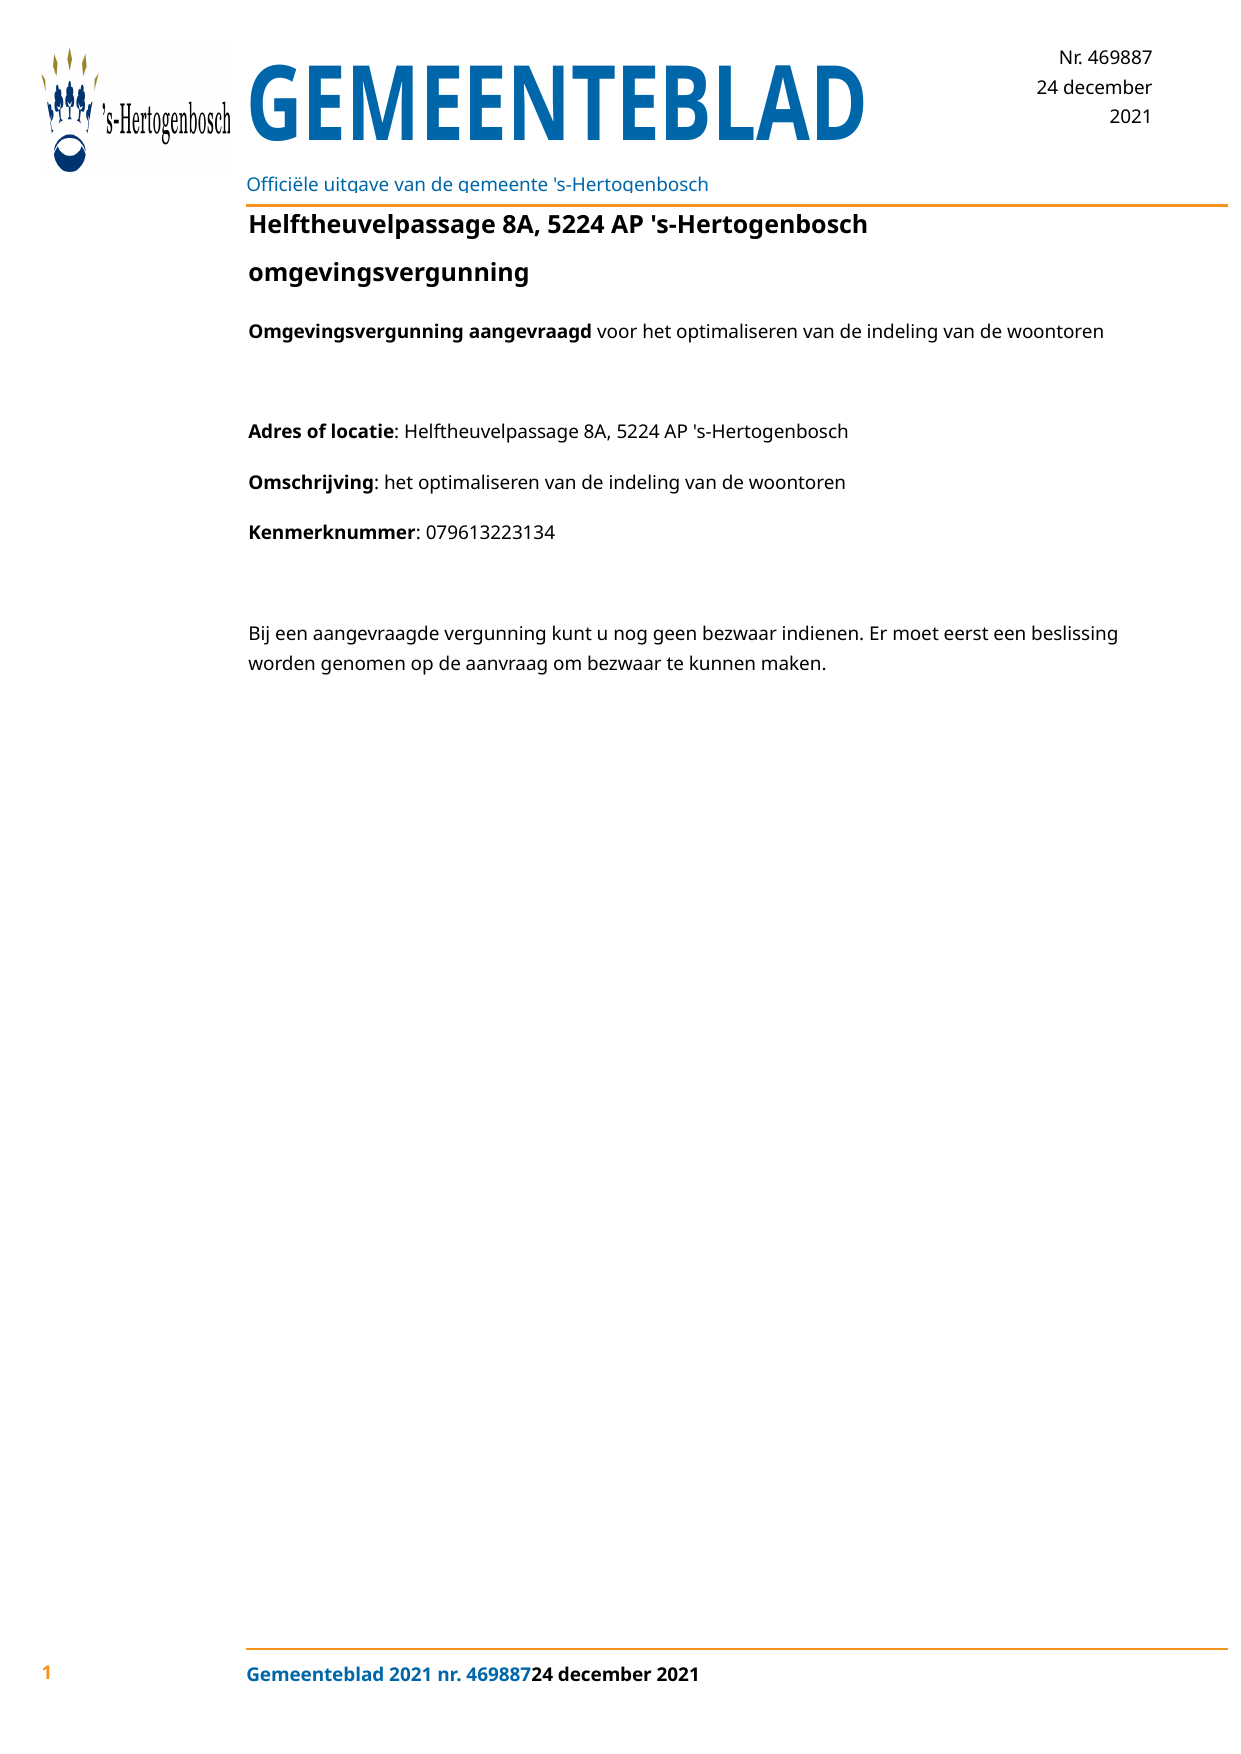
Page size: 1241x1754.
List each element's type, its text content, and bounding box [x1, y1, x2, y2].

text Omschrijving: het optimaliseren van de indeling van de woontoren [248, 469, 1152, 495]
text Bij een aangevraagde vergunning kunt u nog geen bezwaar indienen. Er moet eerst een beslissing worden genomen op de aanvraag om bezwaar te kunnen maken. [248, 620, 1152, 676]
text Omgevingsvergunning aangevraagd voor het optimaliseren van de indeling van de woontoren [248, 318, 1152, 344]
picture [41, 47, 231, 172]
text Kenmerknummer: 079613223134 [248, 519, 1152, 545]
text Adres of locatie: Helftheuvelpassage 8A, 5224 AP 's-Hertogenbosch [248, 419, 1152, 444]
text Helftheuvelpassage 8A, 5224 AP 's-Hertogenbosch omgevingsvergunning [248, 207, 1152, 288]
